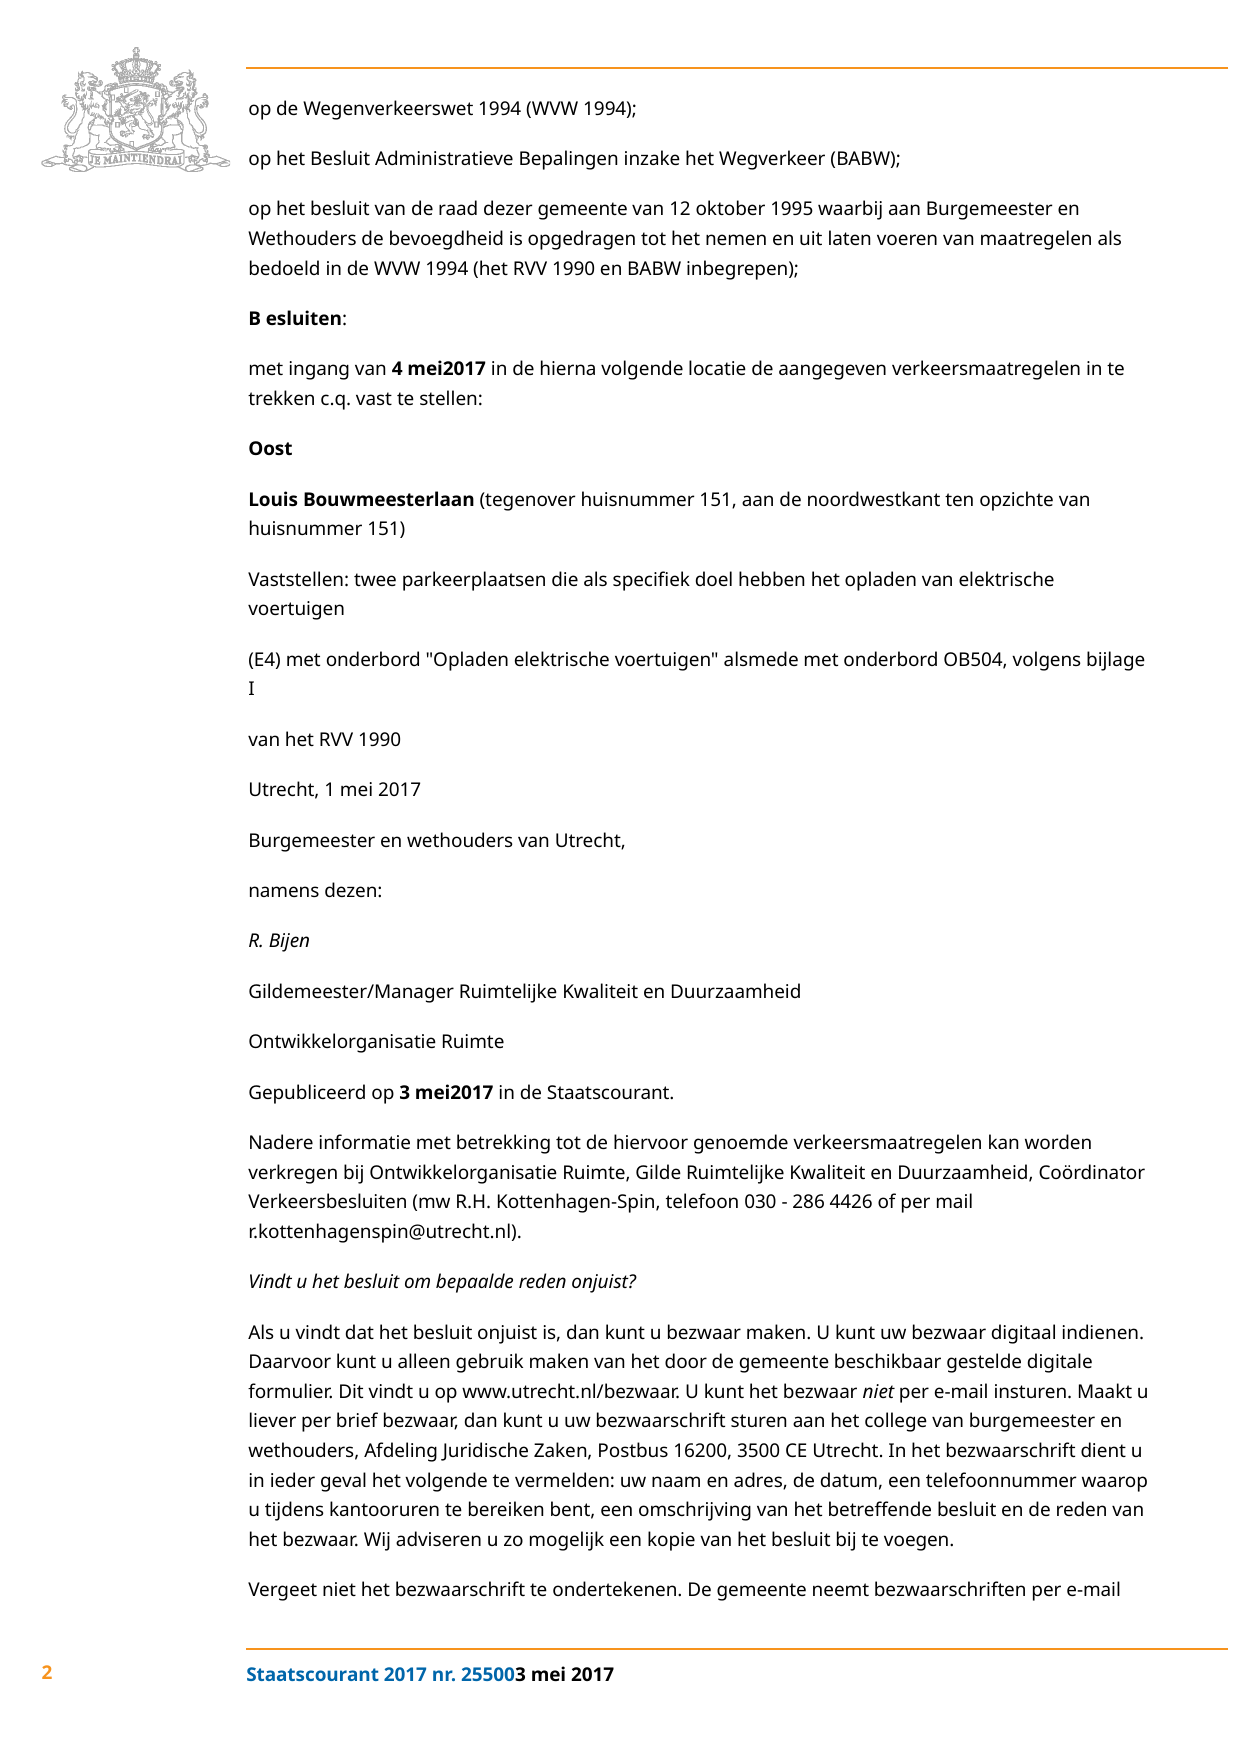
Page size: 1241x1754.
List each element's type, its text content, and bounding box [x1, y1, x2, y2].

text op het besluit van de raad dezer gemeente van 12 oktober 1995 waarbij aan Burgemeester en Wethouders de bevoegdheid is opgedragen tot het nemen en uit laten voeren van maatregelen als bedoeld in de WVW 1994 (het RVV 1990 en BABW inbegrepen); [248, 196, 1152, 281]
picture [41, 47, 231, 172]
text Burgemeester en wethouders van Utrecht, [248, 827, 1152, 853]
text van het RVV 1990 [248, 726, 1152, 752]
text Nadere informatie met betrekking tot de hiervoor genoemde verkeersmaatregelen kan worden verkregen bij Ontwikkelorganisatie Ruimte, Gilde Ruimtelijke Kwaliteit en Duurzaamheid, Coördinator Verkeersbesluiten (mw R.H. Kottenhagen-Spin, telefoon 030 - 286 4426 of per mail r.kottenhagenspin@utrecht.nl). [248, 1129, 1152, 1244]
text Gildemeester/Manager Ruimtelijke Kwaliteit en Duurzaamheid [248, 978, 1152, 1004]
text Vergeet niet het bezwaarschrift te ondertekenen. De gemeente neemt bezwaarschriften per e-mail [248, 1576, 1152, 1602]
text Als u vindt dat het besluit onjuist is, dan kunt u bezwaar maken. U kunt uw bezwaar digitaal indienen. Daarvoor kunt u alleen gebruik maken van het door de gemeente beschikbaar gestelde digitale formulier. Dit vindt u op www.utrecht.nl/bezwaar. U kunt het bezwaar niet per e-mail insturen. Maakt u liever per brief bezwaar, dan kunt u uw bezwaarschrift sturen aan het college van burgemeester en wethouders, Afdeling Juridische Zaken, Postbus 16200, 3500 CE Utrecht. In het bezwaarschrift dient u in ieder geval het volgende te vermelden: uw naam en adres, de datum, een telefoonnummer waarop u tijdens kantooruren te bereiken bent, een omschrijving van het betreffende besluit en de reden van het bezwaar. Wij adviseren u zo mogelijk een kopie van het besluit bij te voegen. [248, 1319, 1152, 1552]
text (E4) met onderbord "Opladen elektrische voertuigen" alsmede met onderbord OB504, volgens bijlage I [248, 646, 1152, 701]
text Gepubliceerd op 3 mei2017 in de Staatscourant. [248, 1079, 1152, 1105]
text Vaststellen: twee parkeerplaatsen die als specifiek doel hebben het opladen van elektrische voertuigen [248, 566, 1152, 621]
text B esluiten: [248, 305, 1152, 331]
text op de Wegenverkeerswet 1994 (WVW 1994); [248, 95, 1152, 121]
text Utrecht, 1 mei 2017 [248, 776, 1152, 802]
text op het Besluit Administratieve Bepalingen inzake het Wegverkeer (BABW); [248, 145, 1152, 171]
text Ontwikkelorganisatie Ruimte [248, 1028, 1152, 1054]
text R. Bijen [248, 928, 1152, 953]
text met ingang van 4 mei2017 in de hierna volgende locatie de aangegeven verkeersmaatregelen in te trekken c.q. vast te stellen: [248, 356, 1152, 411]
text Oost [248, 436, 1152, 461]
text Louis Bouwmeesterlaan (tegenover huisnummer 151, aan de noordwestkant ten opzichte van huisnummer 151) [248, 486, 1152, 541]
text namens dezen: [248, 877, 1152, 903]
text Vindt u het besluit om bepaalde reden onjuist? [248, 1268, 1152, 1294]
